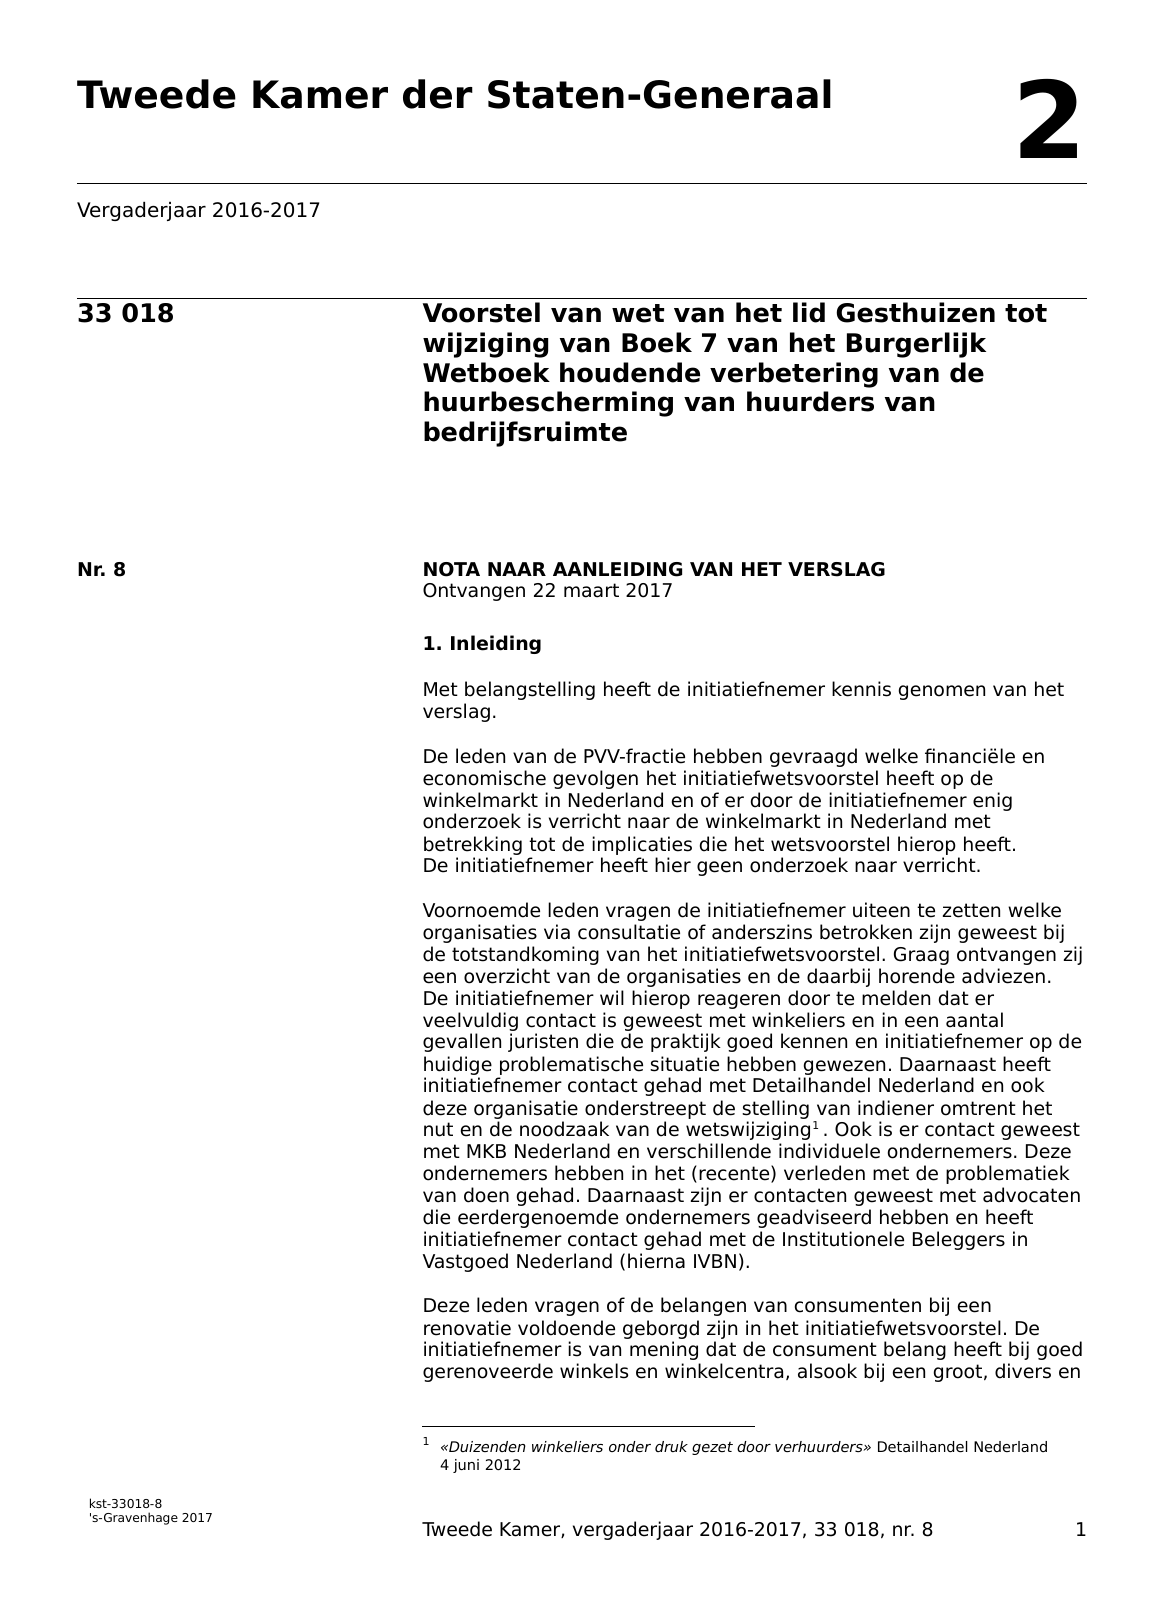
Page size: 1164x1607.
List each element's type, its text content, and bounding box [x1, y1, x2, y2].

subtitle Nr. 8 NOTA NAAR AANLEIDING VAN HET VERSLAG [77, 558, 1087, 580]
table_cell Vergaderjaar 2016-2017 [77, 184, 1087, 298]
text 's-Gravenhage 2017 [88, 1511, 323, 1525]
text De initiatiefnemer wil hierop reageren door te melden dat er veelvuldig contact is geweest met winkeliers en in een aantal gevallen juristen die de praktijk goed kennen en initiatiefnemer op de huidige problematische situatie hebben gewezen. Daarnaast heeft initiatiefnemer contact gehad met Detailhandel Nederland en ook deze organisatie onderstreept de stelling van indiener omtrent het nut en de noodzaak van de wetswijziging. Ook is er contact geweest met MKB Nederland en verschillende individuele ondernemers. Deze ondernemers hebben in het (recente) verleden met de problematiek van doen gehad. Daarnaast zijn er contacten geweest met advocaten die eerdergenoemde ondernemers geadviseerd hebben en heeft initiatiefnemer contact gehad met de Institutionele Beleggers in Vastgoed Nederland (hierna IVBN). [422, 987, 1087, 1273]
text «Duizenden winkeliers onder druk gezet door verhuurders» Detailhandel Nederland 4 juni 2012 [422, 1435, 1087, 1474]
text Voornoemde leden vragen de initiatiefnemer uiteen te zetten welke organisaties via consultatie of anderszins betrokken zijn geweest bij de totstandkoming van het initiatiefwetsvoorstel. Graag ontvangen zij een overzicht van de organisaties en de daarbij horende adviezen. [422, 899, 1087, 987]
subtitle 33 018 Voorstel van wet van het lid Gesthuizen tot wijziging van Boek 7 van het Burgerlijk Wetboek houdende verbetering van de huurbescherming van huurders van bedrijfsruimte [77, 299, 1087, 447]
table_header 2 [886, 59, 1087, 183]
table_header Tweede Kamer der Staten-Generaal [77, 59, 886, 183]
text De leden van de PVV-fractie hebben gevraagd welke financiële en economische gevolgen het initiatiefwetsvoorstel heeft op de winkelmarkt in Nederland en of er door de initiatiefnemer enig onderzoek is verricht naar de winkelmarkt in Nederland met betrekking tot de implicaties die het wetsvoorstel hierop heeft. [422, 746, 1087, 855]
text De initiatiefnemer heeft hier geen onderzoek naar verricht. [422, 855, 1087, 877]
text Deze leden vragen of de belangen van consumenten bij een renovatie voldoende geborgd zijn in het initiatiefwetsvoorstel. De initiatiefnemer is van mening dat de consument belang heeft bij goed gerenoveerde winkels en winkelcentra, alsook bij een groot, divers en [422, 1295, 1087, 1383]
text Ontvangen 22 maart 2017 [422, 580, 1087, 602]
text Met belangstelling heeft de initiatiefnemer kennis genomen van het verslag. [422, 679, 1087, 723]
subtitle 1. Inleiding [422, 632, 1087, 654]
text kst-33018-8 [88, 1497, 323, 1511]
